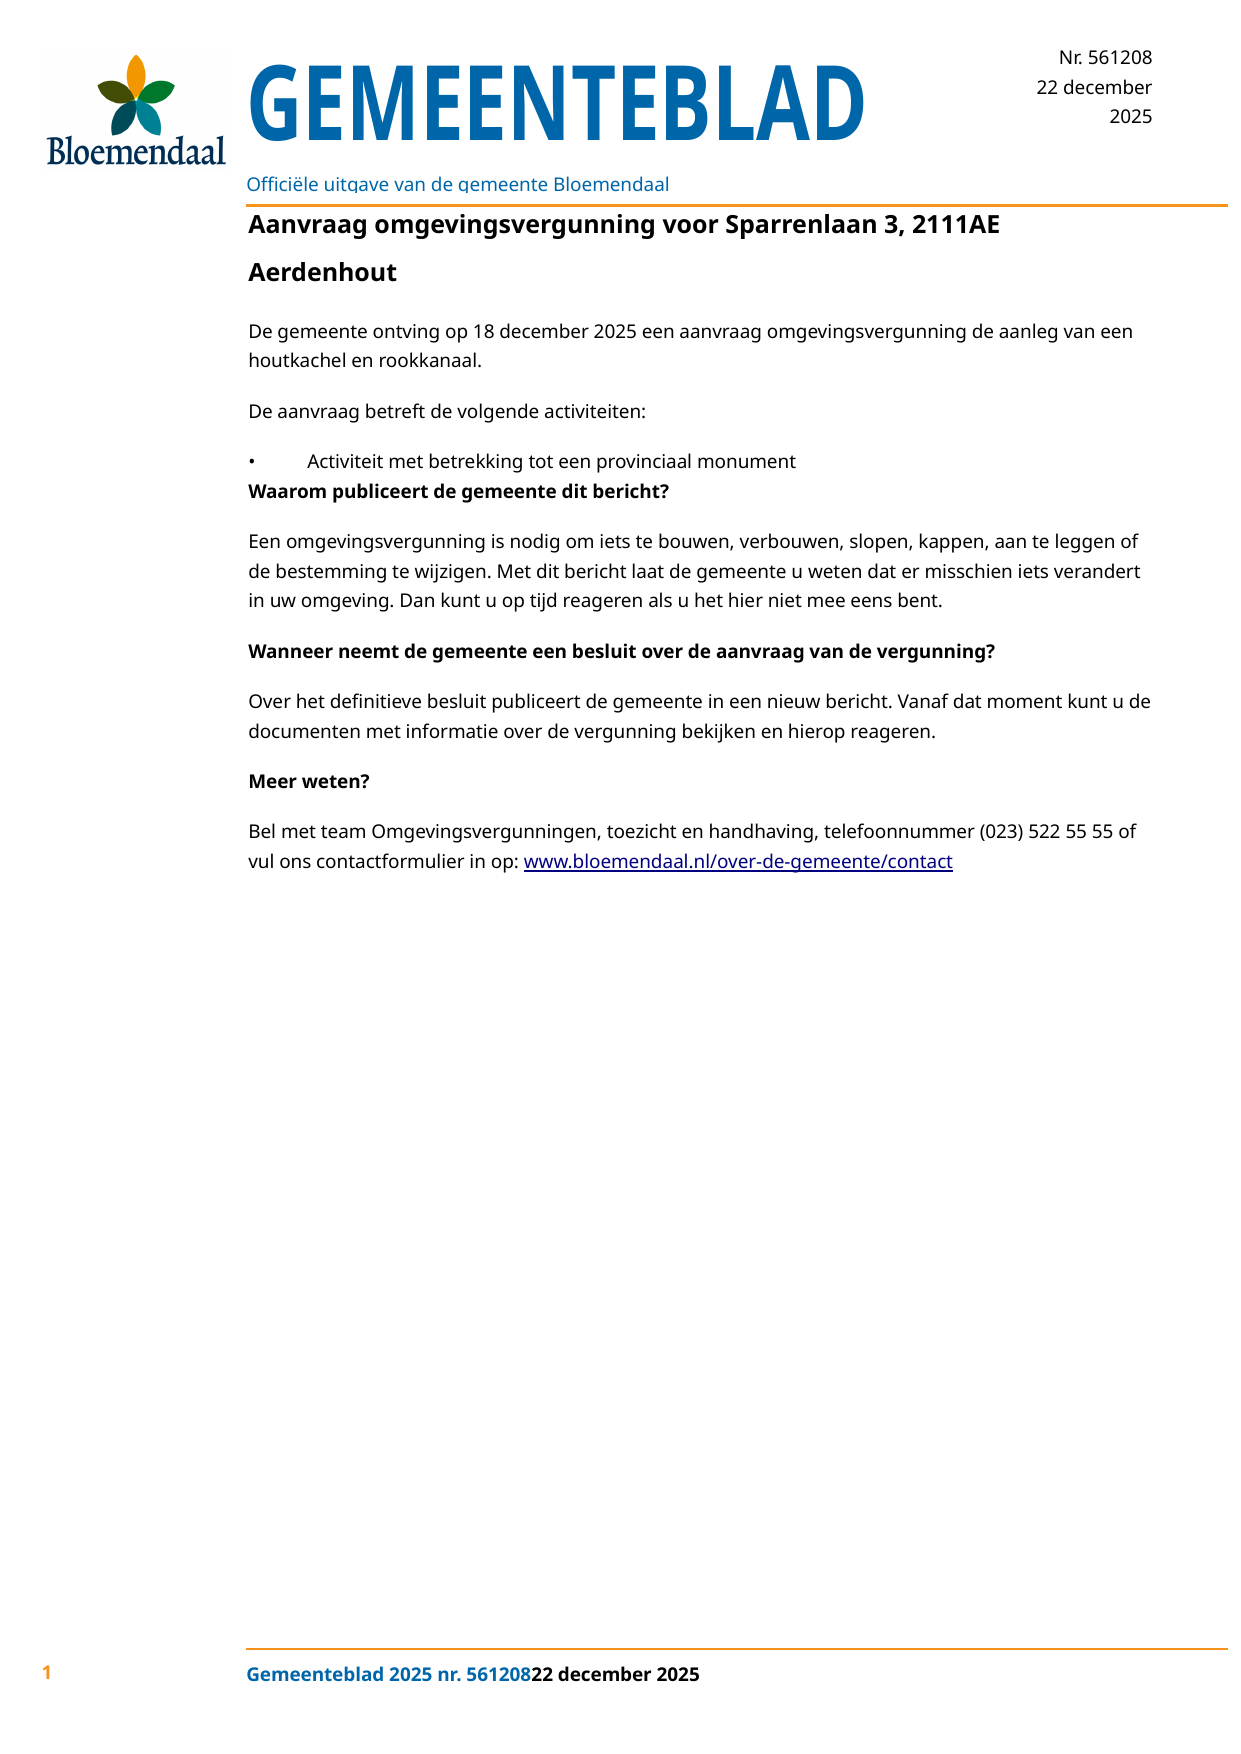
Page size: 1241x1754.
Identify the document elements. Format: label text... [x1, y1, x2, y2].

text Meer weten? [248, 768, 1152, 794]
text Over het definitieve besluit publiceert de gemeente in een nieuw bericht. Vanaf dat moment kunt u de documenten met informatie over de vergunning bekijken en hierop reageren. [248, 688, 1152, 744]
text Waarom publiceert de gemeente dit bericht? [248, 478, 1152, 504]
picture [41, 47, 231, 172]
text Aanvraag omgevingsvergunning voor Sparrenlaan 3, 2111AE Aerdenhout [248, 207, 1152, 288]
text Wanneer neemt de gemeente een besluit over de aanvraag van de vergunning? [248, 638, 1152, 664]
text Bel met team Omgevingsvergunningen, toezicht en handhaving, telefoonnummer (023) 522 55 55 of vul ons contactformulier in op: www.bloemendaal.nl/over-de-gemeente/contact [248, 819, 1152, 874]
list Activiteit met betrekking tot een provinciaal monument [248, 448, 1152, 474]
text De aanvraag betreft de volgende activiteiten: [248, 398, 1152, 424]
text De gemeente ontving op 18 december 2025 een aanvraag omgevingsvergunning de aanleg van een houtkachel en rookkanaal. [248, 318, 1152, 373]
text Een omgevingsvergunning is nodig om iets te bouwen, verbouwen, slopen, kappen, aan te leggen of de bestemming te wijzigen. Met dit bericht laat de gemeente u weten dat er misschien iets verandert in uw omgeving. Dan kunt u op tijd reageren als u het hier niet mee eens bent. [248, 528, 1152, 613]
